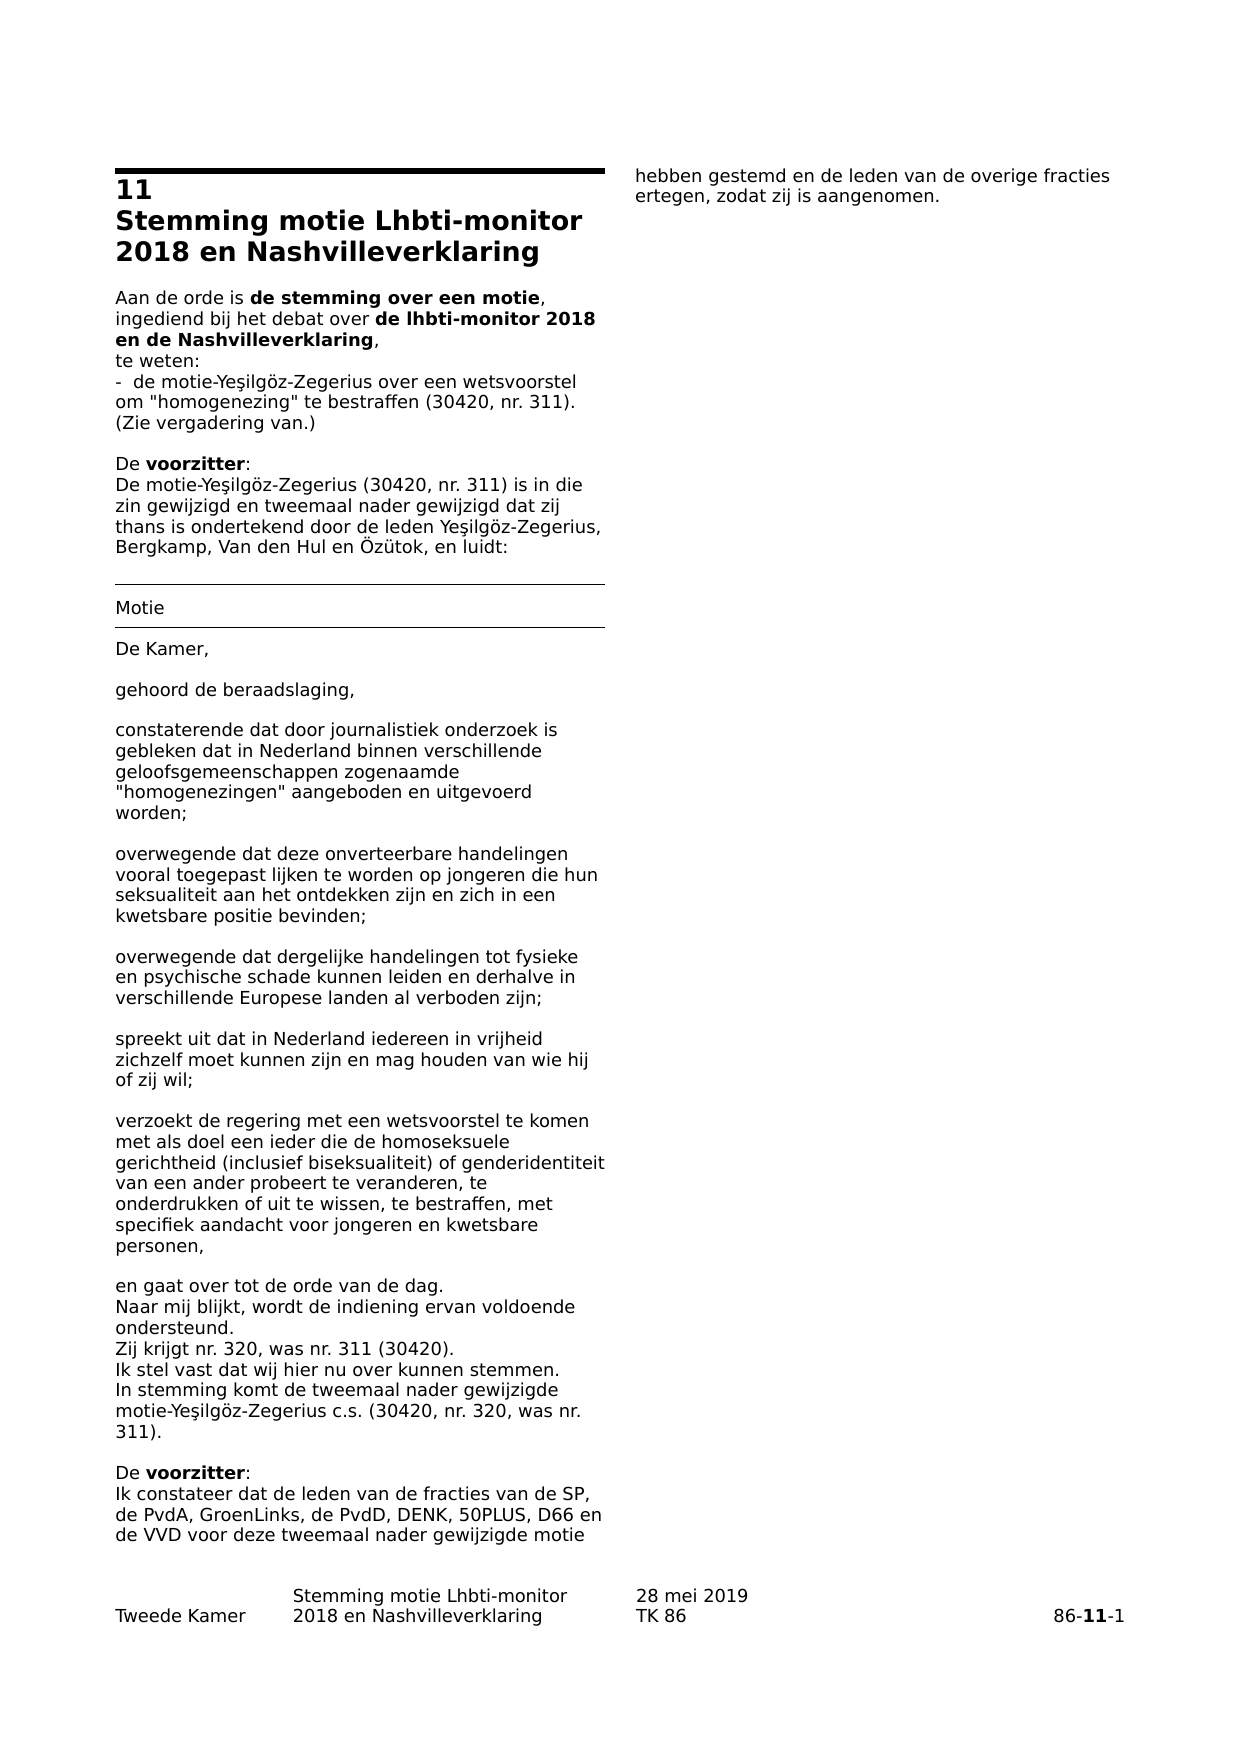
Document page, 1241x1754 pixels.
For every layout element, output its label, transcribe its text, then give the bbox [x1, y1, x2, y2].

text verzoekt de regering met een wetsvoorstel te komen met als doel een ieder die de homoseksuele gerichtheid (inclusief biseksualiteit) of genderidentiteit van een ander probeert te veranderen, te onderdrukken of uit te wissen, te bestraffen, met specifiek aandacht voor jongeren en kwetsbare personen, [115, 1111, 605, 1256]
text spreekt uit dat in Nederland iedereen in vrijheid zichzelf moet kunnen zijn en mag houden van wie hij of zij wil; [115, 1029, 605, 1091]
text en gaat over tot de orde van de dag. [115, 1276, 605, 1297]
text overwegende dat deze onverteerbare handelingen vooral toegepast lijken te worden op jongeren die hun seksualiteit aan het ontdekken zijn en zich in een kwetsbare positie bevinden; [115, 844, 605, 927]
text Naar mij blijkt, wordt de indiening ervan voldoende ondersteund. [115, 1297, 605, 1338]
text constaterende dat door journalistiek onderzoek is gebleken dat in Nederland binnen verschillende geloofsgemeenschappen zogenaamde "homogenezingen" aangeboden en uitgevoerd worden; [115, 720, 605, 824]
text De motie-Yeşilgöz-Zegerius (30420, nr. 311) is in die zin gewijzigd en tweemaal nader gewijzigd dat zij thans is ondertekend door de leden Yeşilgöz-Zegerius, Bergkamp, Van den Hul en Özütok, en luidt: [115, 475, 605, 558]
text De Kamer, [115, 639, 605, 659]
text (Zie vergadering van.) [115, 413, 605, 434]
text Ik constateer dat de leden van de fracties van de SP, de PvdA, GroenLinks, de PvdD, DENK, 50PLUS, D66 en de VVD voor deze tweemaal nader gewijzigde motie [115, 1483, 605, 1546]
text Aan de orde is de stemming over een motie, ingediend bij het debat over de lhbti-monitor 2018 en de Nashvilleverklaring, [115, 288, 605, 351]
text gehoord de beraadslaging, [115, 679, 605, 700]
text De voorzitter: [115, 1463, 605, 1483]
text Zij krijgt nr. 320, was nr. 311 (30420). [115, 1338, 605, 1359]
text Ik stel vast dat wij hier nu over kunnen stemmen. [115, 1359, 605, 1380]
text De voorzitter: [115, 454, 605, 475]
text overwegende dat dergelijke handelingen tot fysieke en psychische schade kunnen leiden en derhalve in verschillende Europese landen al verboden zijn; [115, 947, 605, 1009]
list de motie-Yeşilgöz-Zegerius over een wetsvoorstel om "homogenezing" te bestraffen (30420, nr. 311). [115, 371, 605, 413]
text In stemming komt de tweemaal nader gewijzigde motie-Yeşilgöz-Zegerius c.s. (30420, nr. 320, was nr. 311). [115, 1380, 605, 1443]
text Motie [115, 598, 605, 619]
title 11 Stemming motie Lhbti-monitor 2018 en Nashvilleverklaring [115, 174, 605, 268]
text hebben gestemd en de leden van de overige fracties ertegen, zodat zij is aangenomen. [635, 165, 1125, 207]
text te weten: [115, 351, 605, 371]
